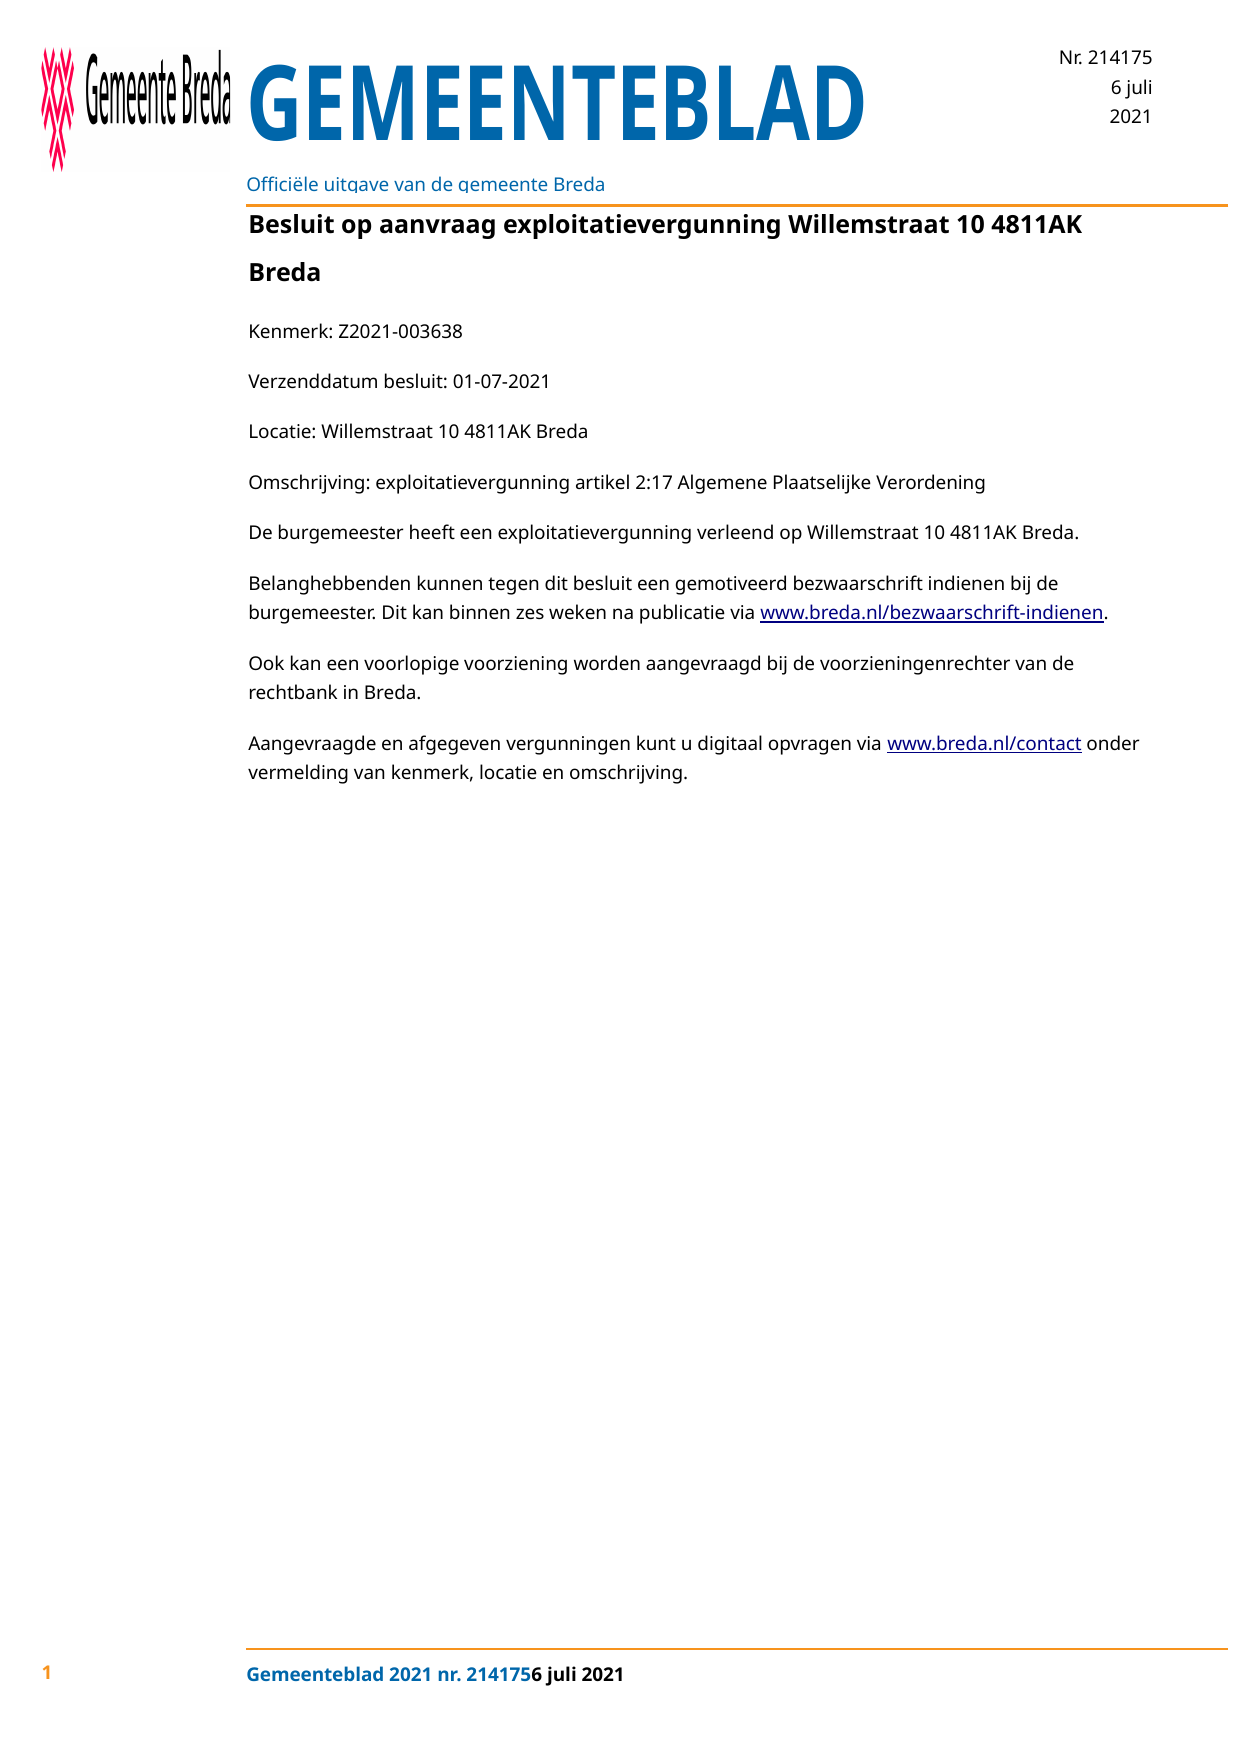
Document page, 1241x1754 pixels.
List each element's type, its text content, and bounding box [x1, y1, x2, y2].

text Aangevraagde en afgegeven vergunningen kunt u digitaal opvragen via www.breda.nl/contact onder vermelding van kenmerk, locatie en omschrijving. [248, 730, 1152, 785]
text Belanghebbenden kunnen tegen dit besluit een gemotiveerd bezwaarschrift indienen bij de burgemeester. Dit kan binnen zes weken na publicatie via www.breda.nl/bezwaarschrift-indienen. [248, 570, 1152, 625]
text Omschrijving: exploitatievergunning artikel 2:17 Algemene Plaatselijke Verordening [248, 469, 1152, 495]
text Verzenddatum besluit: 01-07-2021 [248, 368, 1152, 394]
picture [41, 47, 231, 172]
text Locatie: Willemstraat 10 4811AK Breda [248, 419, 1152, 444]
text Besluit op aanvraag exploitatievergunning Willemstraat 10 4811AK Breda [248, 207, 1152, 288]
text De burgemeester heeft een exploitatievergunning verleend op Willemstraat 10 4811AK Breda. [248, 519, 1152, 545]
text Ook kan een voorlopige voorziening worden aangevraagd bij de voorzieningenrechter van de rechtbank in Breda. [248, 650, 1152, 705]
text Kenmerk: Z2021-003638 [248, 318, 1152, 344]
